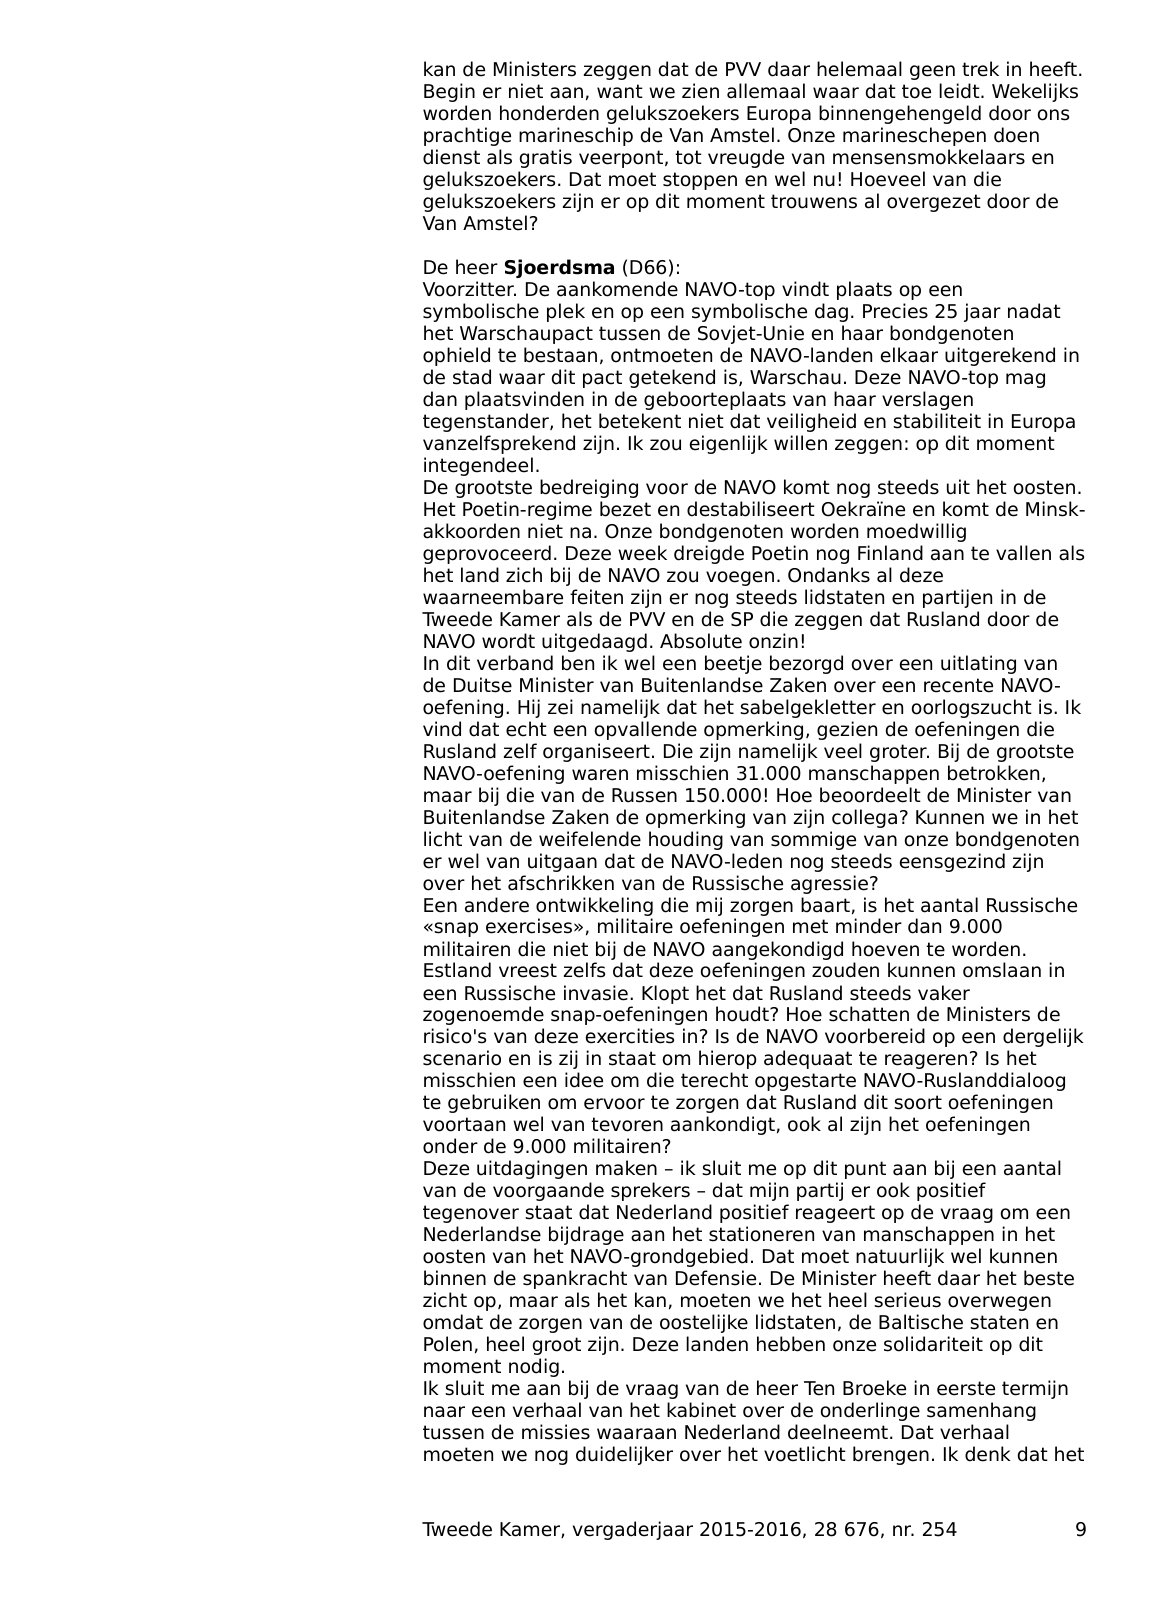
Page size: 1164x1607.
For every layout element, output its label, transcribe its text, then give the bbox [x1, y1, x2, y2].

text In dit verband ben ik wel een beetje bezorgd over een uitlating van de Duitse Minister van Buitenlandse Zaken over een recente NAVO-oefening. Hij zei namelijk dat het sabelgekletter en oorlogszucht is. Ik vind dat echt een opvallende opmerking, gezien de oefeningen die Rusland zelf organiseert. Die zijn namelijk veel groter. Bij de grootste NAVO-oefening waren misschien 31.000 manschappen betrokken, maar bij die van de Russen 150.000! Hoe beoordeelt de Minister van Buitenlandse Zaken de opmerking van zijn collega? Kunnen we in het licht van de weifelende houding van sommige van onze bondgenoten er wel van uitgaan dat de NAVO-leden nog steeds eensgezind zijn over het afschrikken van de Russische agressie? [422, 653, 1087, 894]
text Een andere ontwikkeling die mij zorgen baart, is het aantal Russische «snap exercises», militaire oefeningen met minder dan 9.000 militairen die niet bij de NAVO aangekondigd hoeven te worden. Estland vreest zelfs dat deze oefeningen zouden kunnen omslaan in een Russische invasie. Klopt het dat Rusland steeds vaker zogenoemde snap-oefeningen houdt? Hoe schatten de Ministers de risico's van deze exercities in? Is de NAVO voorbereid op een dergelijk scenario en is zij in staat om hierop adequaat te reageren? Is het misschien een idee om die terecht opgestarte NAVO-Ruslanddialoog te gebruiken om ervoor te zorgen dat Rusland dit soort oefeningen voortaan wel van tevoren aankondigt, ook al zijn het oefeningen onder de 9.000 militairen? [422, 894, 1087, 1158]
text kan de Ministers zeggen dat de PVV daar helemaal geen trek in heeft. Begin er niet aan, want we zien allemaal waar dat toe leidt. Wekelijks worden honderden gelukszoekers Europa binnengehengeld door ons prachtige marineschip de Van Amstel. Onze marineschepen doen dienst als gratis veerpont, tot vreugde van mensensmokkelaars en gelukszoekers. Dat moet stoppen en wel nu! Hoeveel van die gelukszoekers zijn er op dit moment trouwens al overgezet door de Van Amstel? [422, 59, 1087, 235]
text Deze uitdagingen maken – ik sluit me op dit punt aan bij een aantal van de voorgaande sprekers – dat mijn partij er ook positief tegenover staat dat Nederland positief reageert op de vraag om een Nederlandse bijdrage aan het stationeren van manschappen in het oosten van het NAVO-grondgebied. Dat moet natuurlijk wel kunnen binnen de spankracht van Defensie. De Minister heeft daar het beste zicht op, maar als het kan, moeten we het heel serieus overwegen omdat de zorgen van de oostelijke lidstaten, de Baltische staten en Polen, heel groot zijn. Deze landen hebben onze solidariteit op dit moment nodig. [422, 1158, 1087, 1378]
text De grootste bedreiging voor de NAVO komt nog steeds uit het oosten. Het Poetin-regime bezet en destabiliseert Oekraïne en komt de Minsk-akkoorden niet na. Onze bondgenoten worden moedwillig geprovoceerd. Deze week dreigde Poetin nog Finland aan te vallen als het land zich bij de NAVO zou voegen. Ondanks al deze waarneembare feiten zijn er nog steeds lidstaten en partijen in de Tweede Kamer als de PVV en de SP die zeggen dat Rusland door de NAVO wordt uitgedaagd. Absolute onzin! [422, 477, 1087, 653]
text Voorzitter. De aankomende NAVO-top vindt plaats op een symbolische plek en op een symbolische dag. Precies 25 jaar nadat het Warschaupact tussen de Sovjet-Unie en haar bondgenoten ophield te bestaan, ontmoeten de NAVO-landen elkaar uitgerekend in de stad waar dit pact getekend is, Warschau. Deze NAVO-top mag dan plaatsvinden in de geboorteplaats van haar verslagen tegenstander, het betekent niet dat veiligheid en stabiliteit in Europa vanzelfsprekend zijn. Ik zou eigenlijk willen zeggen: op dit moment integendeel. [422, 279, 1087, 477]
text Ik sluit me aan bij de vraag van de heer Ten Broeke in eerste termijn naar een verhaal van het kabinet over de onderlinge samenhang tussen de missies waaraan Nederland deelneemt. Dat verhaal moeten we nog duidelijker over het voetlicht brengen. Ik denk dat het [422, 1378, 1087, 1466]
text De heer Sjoerdsma (D66): [422, 257, 1087, 279]
